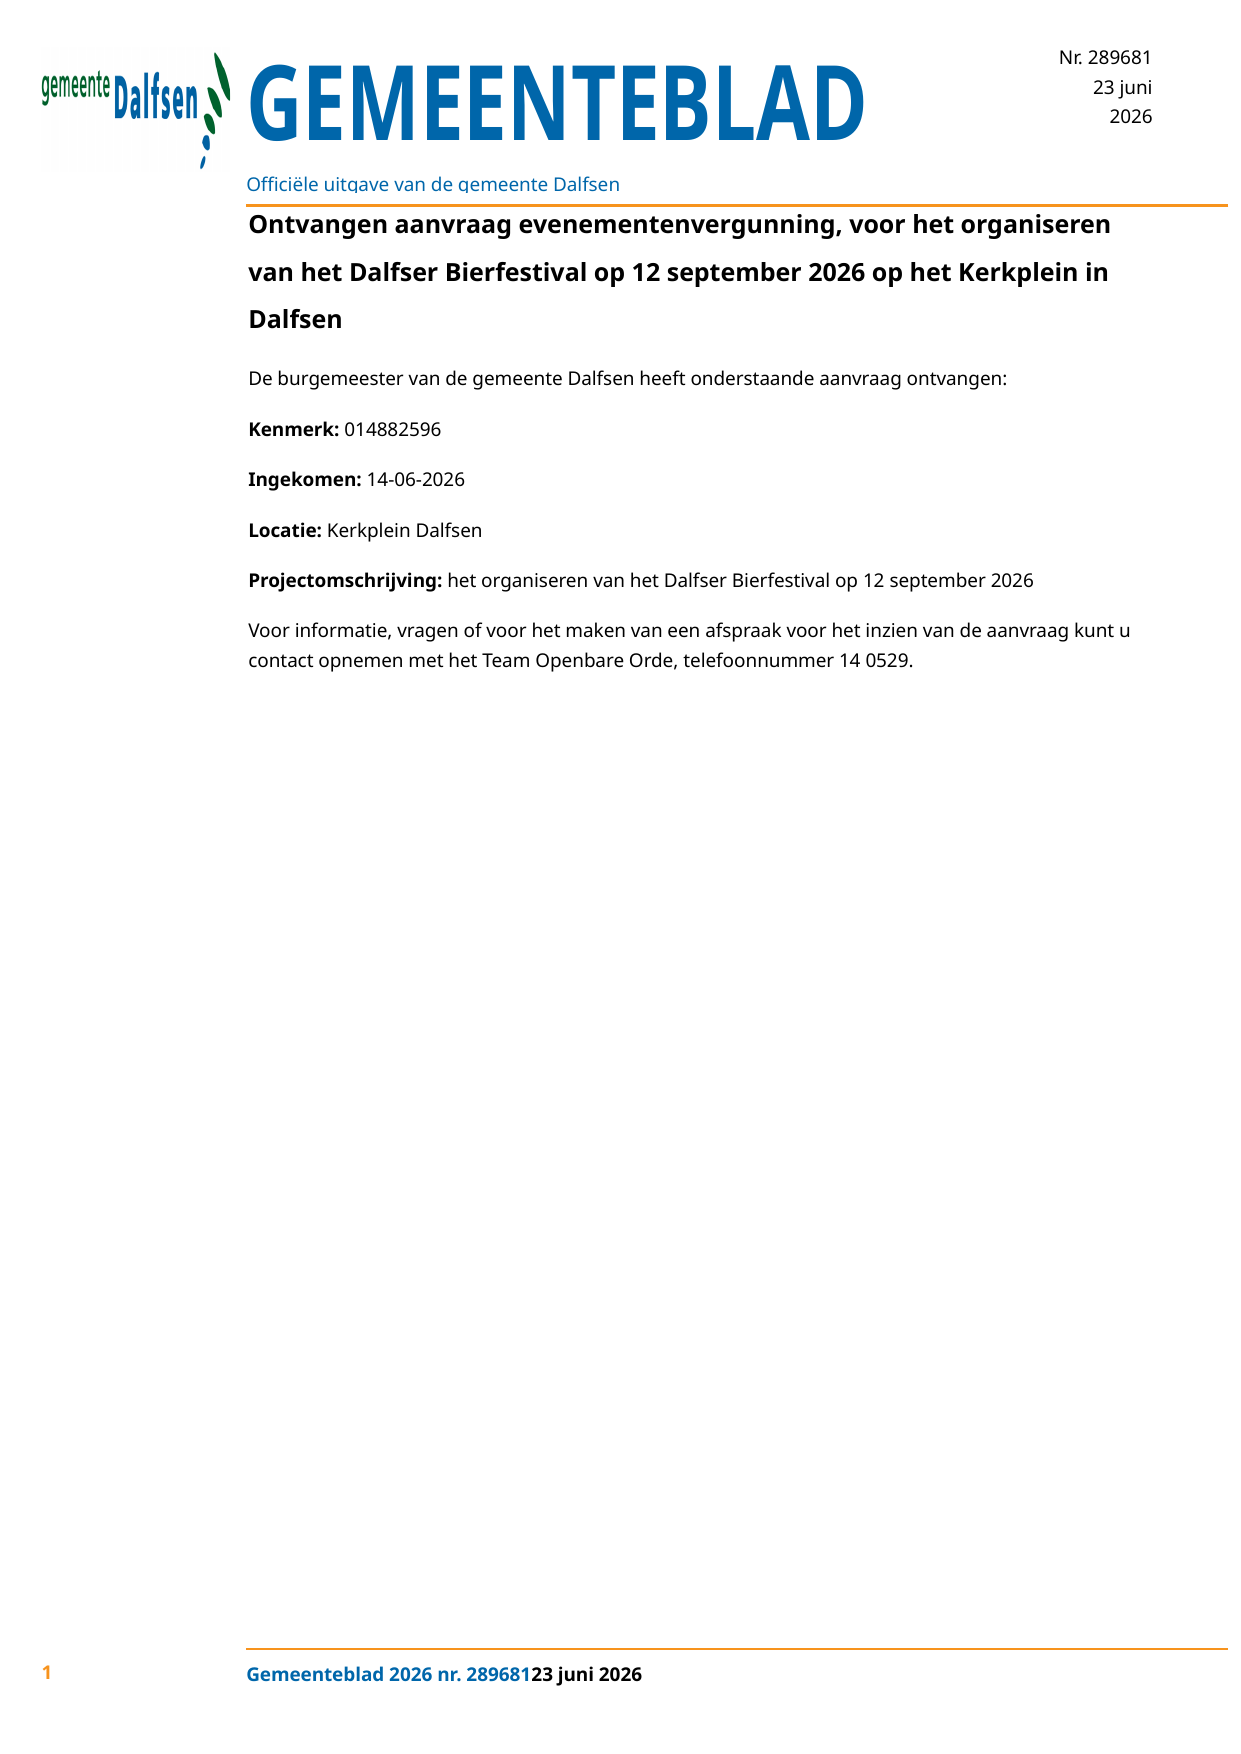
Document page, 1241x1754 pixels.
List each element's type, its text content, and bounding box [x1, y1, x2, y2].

text Kenmerk: 014882596 [248, 416, 1152, 442]
text Projectomschrijving: het organiseren van het Dalfser Bierfestival op 12 september 2026 [248, 567, 1152, 593]
picture [41, 47, 231, 172]
text Voor informatie, vragen of voor het maken van een afspraak voor het inzien van de aanvraag kunt u contact opnemen met het Team Openbare Orde, telefoonnummer 14 0529. [248, 618, 1152, 673]
text Ingekomen: 14-06-2026 [248, 466, 1152, 492]
text Ontvangen aanvraag evenementenvergunning, voor het organiseren van het Dalfser Bierfestival op 12 september 2026 op het Kerkplein in Dalfsen [248, 207, 1152, 336]
text Locatie: Kerkplein Dalfsen [248, 517, 1152, 542]
text De burgemeester van de gemeente Dalfsen heeft onderstaande aanvraag ontvangen: [248, 366, 1152, 391]
